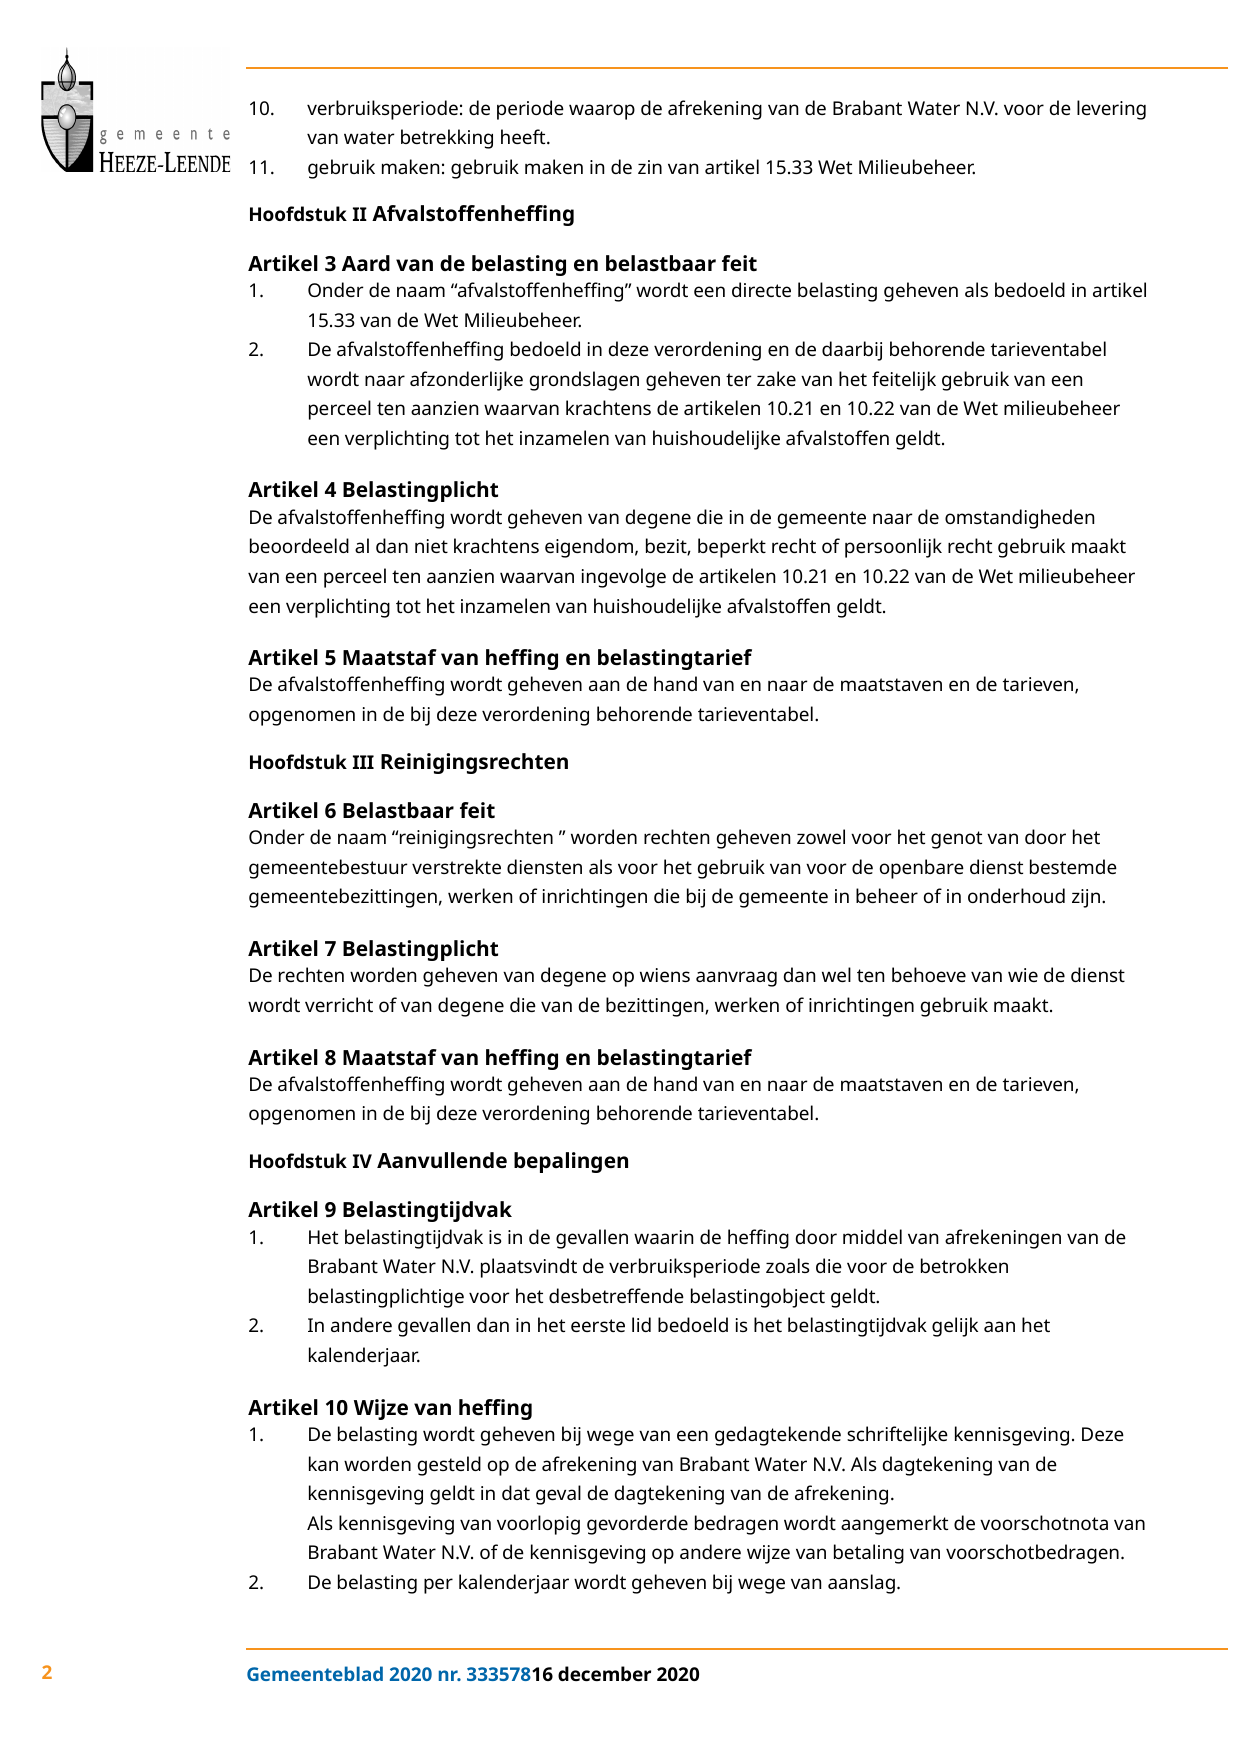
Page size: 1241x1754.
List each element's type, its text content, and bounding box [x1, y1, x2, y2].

list Als kennisgeving van voorlopig gevorderde bedragen wordt aangemerkt de voorschotnota van Brabant Water N.V. of de kennisgeving op andere wijze van betaling van voorschotbedragen. [248, 1510, 1152, 1565]
text De afvalstoffenheffing wordt geheven van degene die in de gemeente naar de omstandigheden beoordeeld al dan niet krachtens eigendom, bezit, beperkt recht of persoonlijk recht gebruik maakt van een perceel ten aanzien waarvan ingevolge de artikelen 10.21 en 10.22 van de Wet milieubeheer een verplichting tot het inzamelen van huishoudelijke afvalstoffen geldt. [248, 504, 1152, 618]
list Onder de naam “afvalstoffenheffing” wordt een directe belasting geheven als bedoeld in artikel 15.33 van de Wet Milieubeheer. [248, 277, 1152, 333]
text Hoofdstuk II Afvalstoffenheffing [248, 199, 1152, 228]
text Artikel 3 Aard van de belasting en belastbaar feit [248, 249, 1152, 277]
text Artikel 7 Belastingplicht [248, 934, 1152, 963]
text Hoofdstuk III Reinigingsrechten [248, 747, 1152, 775]
text De afvalstoffenheffing wordt geheven aan de hand van en naar de maatstaven en de tarieven, opgenomen in de bij deze verordening behorende tarieventabel. [248, 672, 1152, 727]
text Artikel 8 Maatstaf van heffing en belastingtarief [248, 1043, 1152, 1071]
text Onder de naam “reinigingsrechten ” worden rechten geheven zowel voor het genot van door het gemeentebestuur verstrekte diensten als voor het gebruik van voor de openbare dienst bestemde gemeentebezittingen, werken of inrichtingen die bij de gemeente in beheer of in onderhoud zijn. [248, 824, 1152, 909]
text Artikel 5 Maatstaf van heffing en belastingtarief [248, 643, 1152, 672]
list Het belastingtijdvak is in de gevallen waarin de heffing door middel van afrekeningen van de Brabant Water N.V. plaatsvindt de verbruiksperiode zoals die voor de betrokken belastingplichtige voor het desbetreffende belastingobject geldt. [248, 1224, 1152, 1309]
list In andere gevallen dan in het eerste lid bedoeld is het belastingtijdvak gelijk aan het kalenderjaar. [248, 1313, 1152, 1368]
text Artikel 6 Belastbaar feit [248, 796, 1152, 824]
text De afvalstoffenheffing wordt geheven aan de hand van en naar de maatstaven en de tarieven, opgenomen in de bij deze verordening behorende tarieventabel. [248, 1071, 1152, 1126]
list De belasting wordt geheven bij wege van een gedagtekende schriftelijke kennisgeving. Deze kan worden gesteld op de afrekening van Brabant Water N.V. Als dagtekening van de kennisgeving geldt in dat geval de dagtekening van de afrekening. [248, 1421, 1152, 1506]
text De rechten worden geheven van degene op wiens aanvraag dan wel ten behoeve van wie de dienst wordt verricht of van degene die van de bezittingen, werken of inrichtingen gebruik maakt. [248, 963, 1152, 1018]
list De belasting per kalenderjaar wordt geheven bij wege van aanslag. [248, 1569, 1152, 1595]
list verbruiksperiode: de periode waarop de afrekening van de Brabant Water N.V. voor de levering van water betrekking heeft. [248, 95, 1152, 150]
picture [41, 47, 231, 172]
list gebruik maken: gebruik maken in de zin van artikel 15.33 Wet Milieubeheer. [248, 154, 1152, 180]
list De afvalstoffenheffing bedoeld in deze verordening en de daarbij behorende tarieventabel wordt naar afzonderlijke grondslagen geheven ter zake van het feitelijk gebruik van een perceel ten aanzien waarvan krachtens de artikelen 10.21 en 10.22 van de Wet milieubeheer een verplichting tot het inzamelen van huishoudelijke afvalstoffen geldt. [248, 336, 1152, 451]
text Artikel 9 Belastingtijdvak [248, 1196, 1152, 1224]
text Hoofdstuk IV Aanvullende bepalingen [248, 1146, 1152, 1175]
text Artikel 10 Wijze van heffing [248, 1393, 1152, 1421]
text Artikel 4 Belastingplicht [248, 476, 1152, 504]
